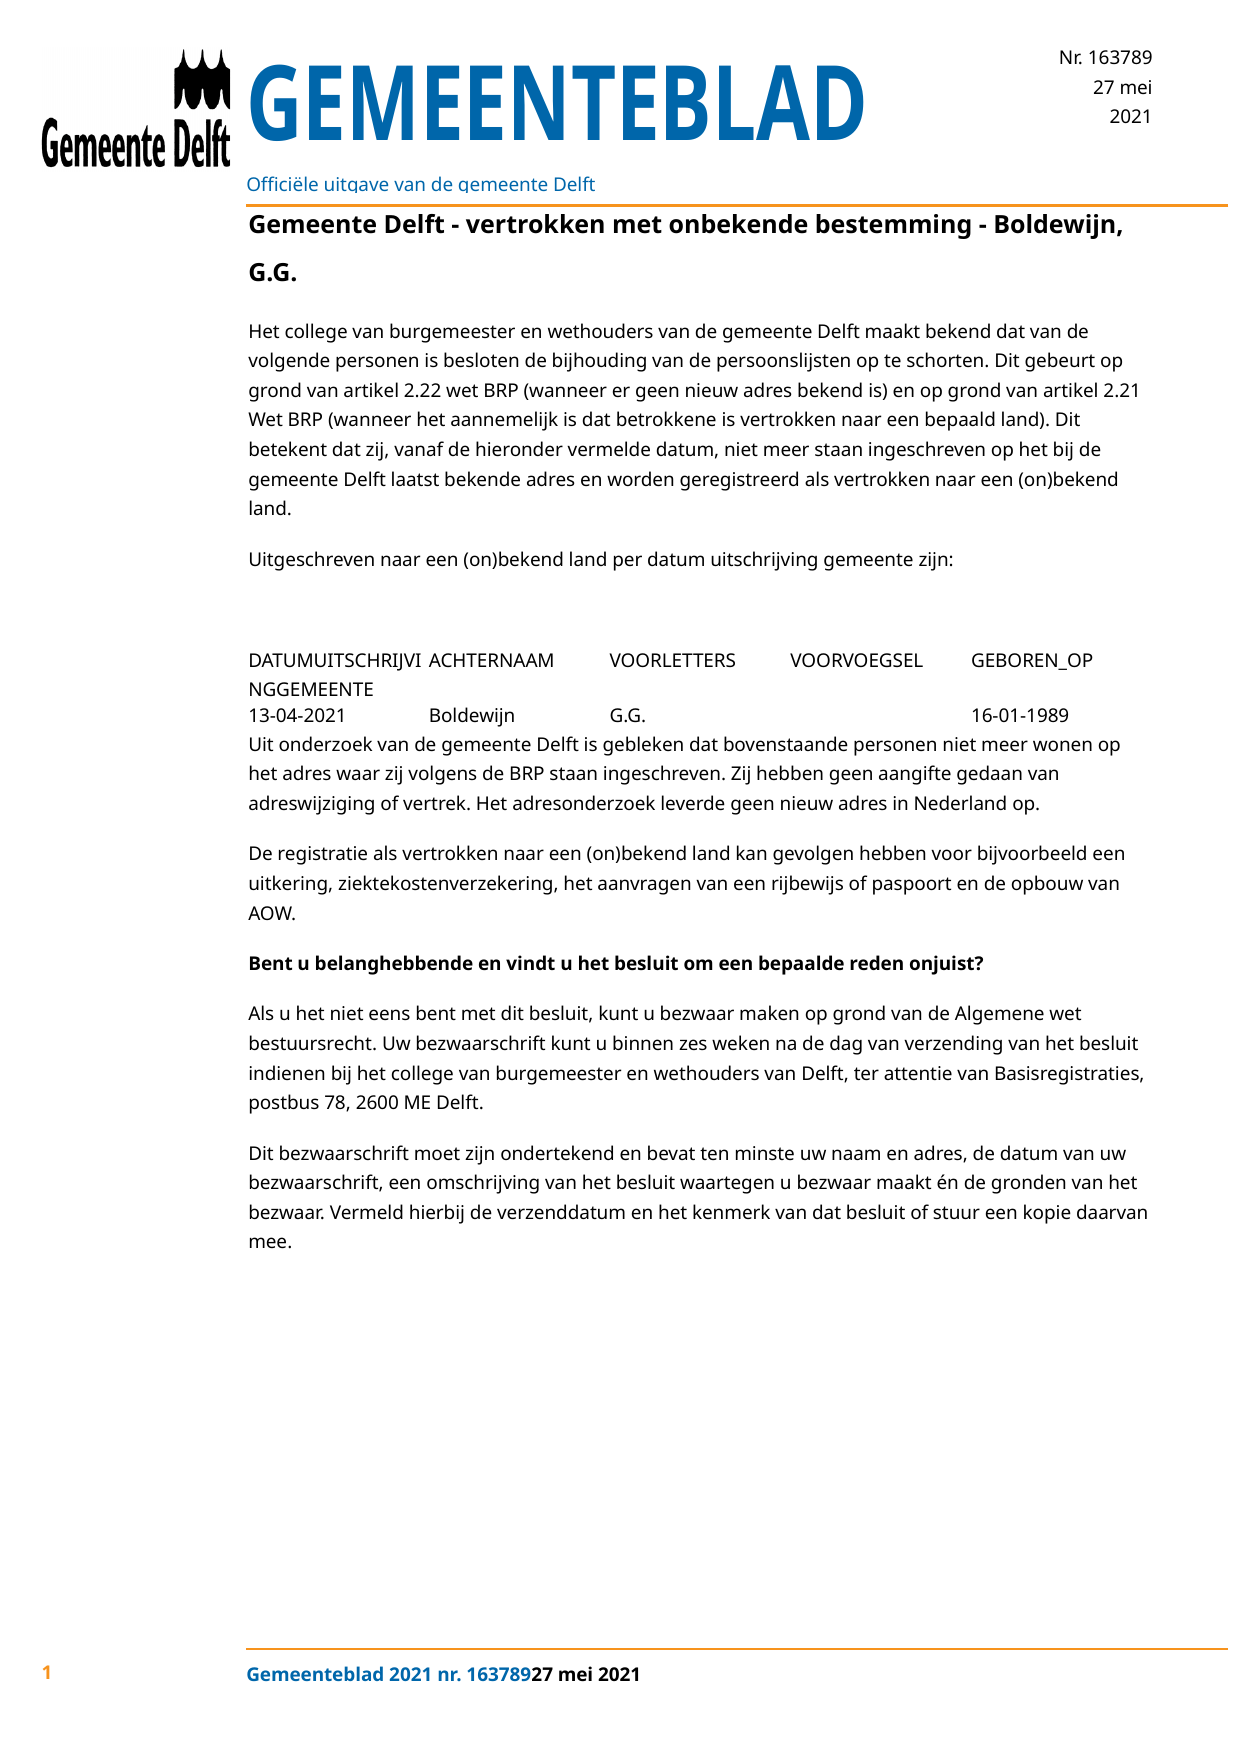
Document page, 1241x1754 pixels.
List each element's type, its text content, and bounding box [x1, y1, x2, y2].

picture [41, 47, 231, 172]
text De registratie als vertrokken naar een (on)bekend land kan gevolgen hebben voor bijvoorbeeld een uitkering, ziektekostenverzekering, het aanvragen van een rijbewijs of paspoort en de opbouw van AOW. [248, 841, 1152, 926]
text Gemeente Delft - vertrokken met onbekende bestemming - Boldewijn, G.G. [248, 207, 1152, 288]
table_header ACHTERNAAM [429, 647, 609, 702]
text Bent u belanghebbende en vindt u het besluit om een bepaalde reden onjuist? [248, 950, 1152, 976]
table_header GEBOREN_OP [971, 647, 1152, 702]
table_cell 13-04-2021 [248, 702, 429, 728]
table_header DATUMUITSCHRIJVINGGEMEENTE [248, 647, 429, 702]
text Uitgeschreven naar een (on)bekend land per datum uitschrijving gemeente zijn: [248, 546, 1152, 572]
text Uit onderzoek van de gemeente Delft is gebleken dat bovenstaande personen niet meer wonen op het adres waar zij volgens de BRP staan ingeschreven. Zij hebben geen aangifte gedaan van adreswijziging of vertrek. Het adresonderzoek leverde geen nieuw adres in Nederland op. [248, 731, 1152, 816]
table_cell Boldewijn [429, 702, 609, 728]
table_header VOORLETTERS [609, 647, 790, 702]
table_header VOORVOEGSEL [790, 647, 971, 702]
table_cell [790, 702, 971, 728]
text Het college van burgemeester en wethouders van de gemeente Delft maakt bekend dat van de volgende personen is besloten de bijhouding van de persoonslijsten op te schorten. Dit gebeurt op grond van artikel 2.22 wet BRP (wanneer er geen nieuw adres bekend is) en op grond van artikel 2.21 Wet BRP (wanneer het aannemelijk is dat betrokkene is vertrokken naar een bepaald land). Dit betekent dat zij, vanaf de hieronder vermelde datum, niet meer staan ingeschreven op het bij de gemeente Delft laatst bekende adres en worden geregistreerd als vertrokken naar een (on)bekend land. [248, 318, 1152, 521]
text Dit bezwaarschrift moet zijn ondertekend en bevat ten minste uw naam en adres, de datum van uw bezwaarschrift, een omschrijving van het besluit waartegen u bezwaar maakt én de gronden van het bezwaar. Vermeld hierbij de verzenddatum en het kenmerk van dat besluit of stuur een kopie daarvan mee. [248, 1140, 1152, 1254]
table_cell G.G. [609, 702, 790, 728]
text Als u het niet eens bent met dit besluit, kunt u bezwaar maken op grond van de Algemene wet bestuursrecht. Uw bezwaarschrift kunt u binnen zes weken na de dag van verzending van het besluit indienen bij het college van burgemeester en wethouders van Delft, ter attentie van Basisregistraties, postbus 78, 2600 ME Delft. [248, 1001, 1152, 1115]
table_cell 16-01-1989 [971, 702, 1152, 728]
